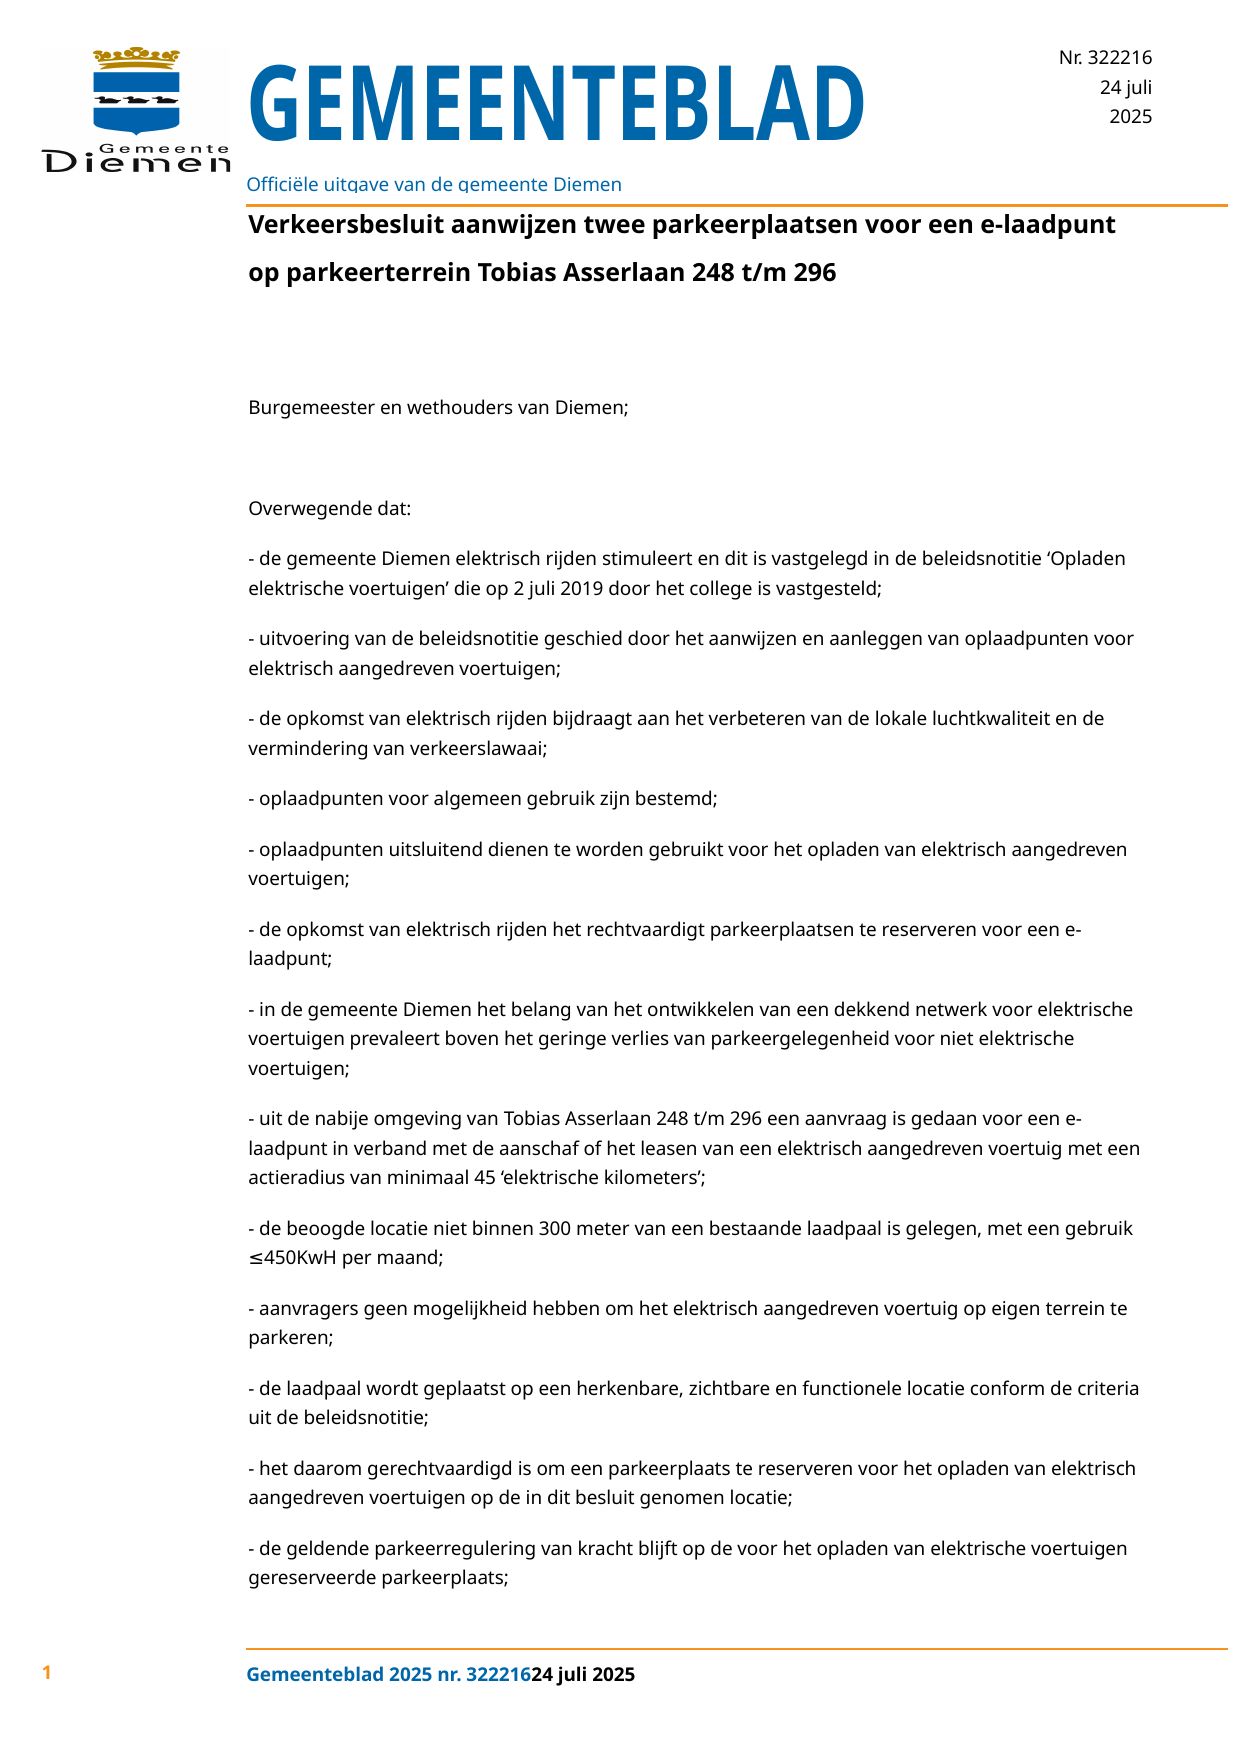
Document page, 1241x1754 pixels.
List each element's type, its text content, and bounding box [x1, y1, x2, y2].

text - uitvoering van de beleidsnotitie geschied door het aanwijzen en aanleggen van oplaadpunten voor elektrisch aangedreven voertuigen; [248, 625, 1152, 681]
text - de laadpaal wordt geplaatst op een herkenbare, zichtbare en functionele locatie conform de criteria uit de beleidsnotitie; [248, 1375, 1152, 1430]
picture [41, 47, 231, 172]
text - het daarom gerechtvaardigd is om een parkeerplaats te reserveren voor het opladen van elektrisch aangedreven voertuigen op de in dit besluit genomen locatie; [248, 1455, 1152, 1510]
text - oplaadpunten uitsluitend dienen te worden gebruikt voor het opladen van elektrisch aangedreven voertuigen; [248, 836, 1152, 891]
text - de opkomst van elektrisch rijden het rechtvaardigt parkeerplaatsen te reserveren voor een e-laadpunt; [248, 916, 1152, 971]
text - de beoogde locatie niet binnen 300 meter van een bestaande laadpaal is gelegen, met een gebruik ≤450KwH per maand; [248, 1215, 1152, 1270]
text Overwegende dat: [248, 495, 1152, 521]
text - oplaadpunten voor algemeen gebruik zijn bestemd; [248, 785, 1152, 811]
text Burgemeester en wethouders van Diemen; [248, 394, 1152, 420]
text - de gemeente Diemen elektrisch rijden stimuleert en dit is vastgelegd in de beleidsnotitie ‘Opladen elektrische voertuigen’ die op 2 juli 2019 door het college is vastgesteld; [248, 545, 1152, 601]
text - uit de nabije omgeving van Tobias Asserlaan 248 t/m 296 een aanvraag is gedaan voor een e-laadpunt in verband met de aanschaf of het leasen van een elektrisch aangedreven voertuig met een actieradius van minimaal 45 ‘elektrische kilometers’; [248, 1105, 1152, 1190]
text - aanvragers geen mogelijkheid hebben om het elektrisch aangedreven voertuig op eigen terrein te parkeren; [248, 1295, 1152, 1350]
text - de geldende parkeerregulering van kracht blijft op de voor het opladen van elektrische voertuigen gereserveerde parkeerplaats; [248, 1535, 1152, 1590]
text - in de gemeente Diemen het belang van het ontwikkelen van een dekkend netwerk voor elektrische voertuigen prevaleert boven het geringe verlies van parkeergelegenheid voor niet elektrische voertuigen; [248, 996, 1152, 1081]
text Verkeersbesluit aanwijzen twee parkeerplaatsen voor een e-laadpunt op parkeerterrein Tobias Asserlaan 248 t/m 296 [248, 207, 1152, 288]
text - de opkomst van elektrisch rijden bijdraagt aan het verbeteren van de lokale luchtkwaliteit en de vermindering van verkeerslawaai; [248, 705, 1152, 761]
